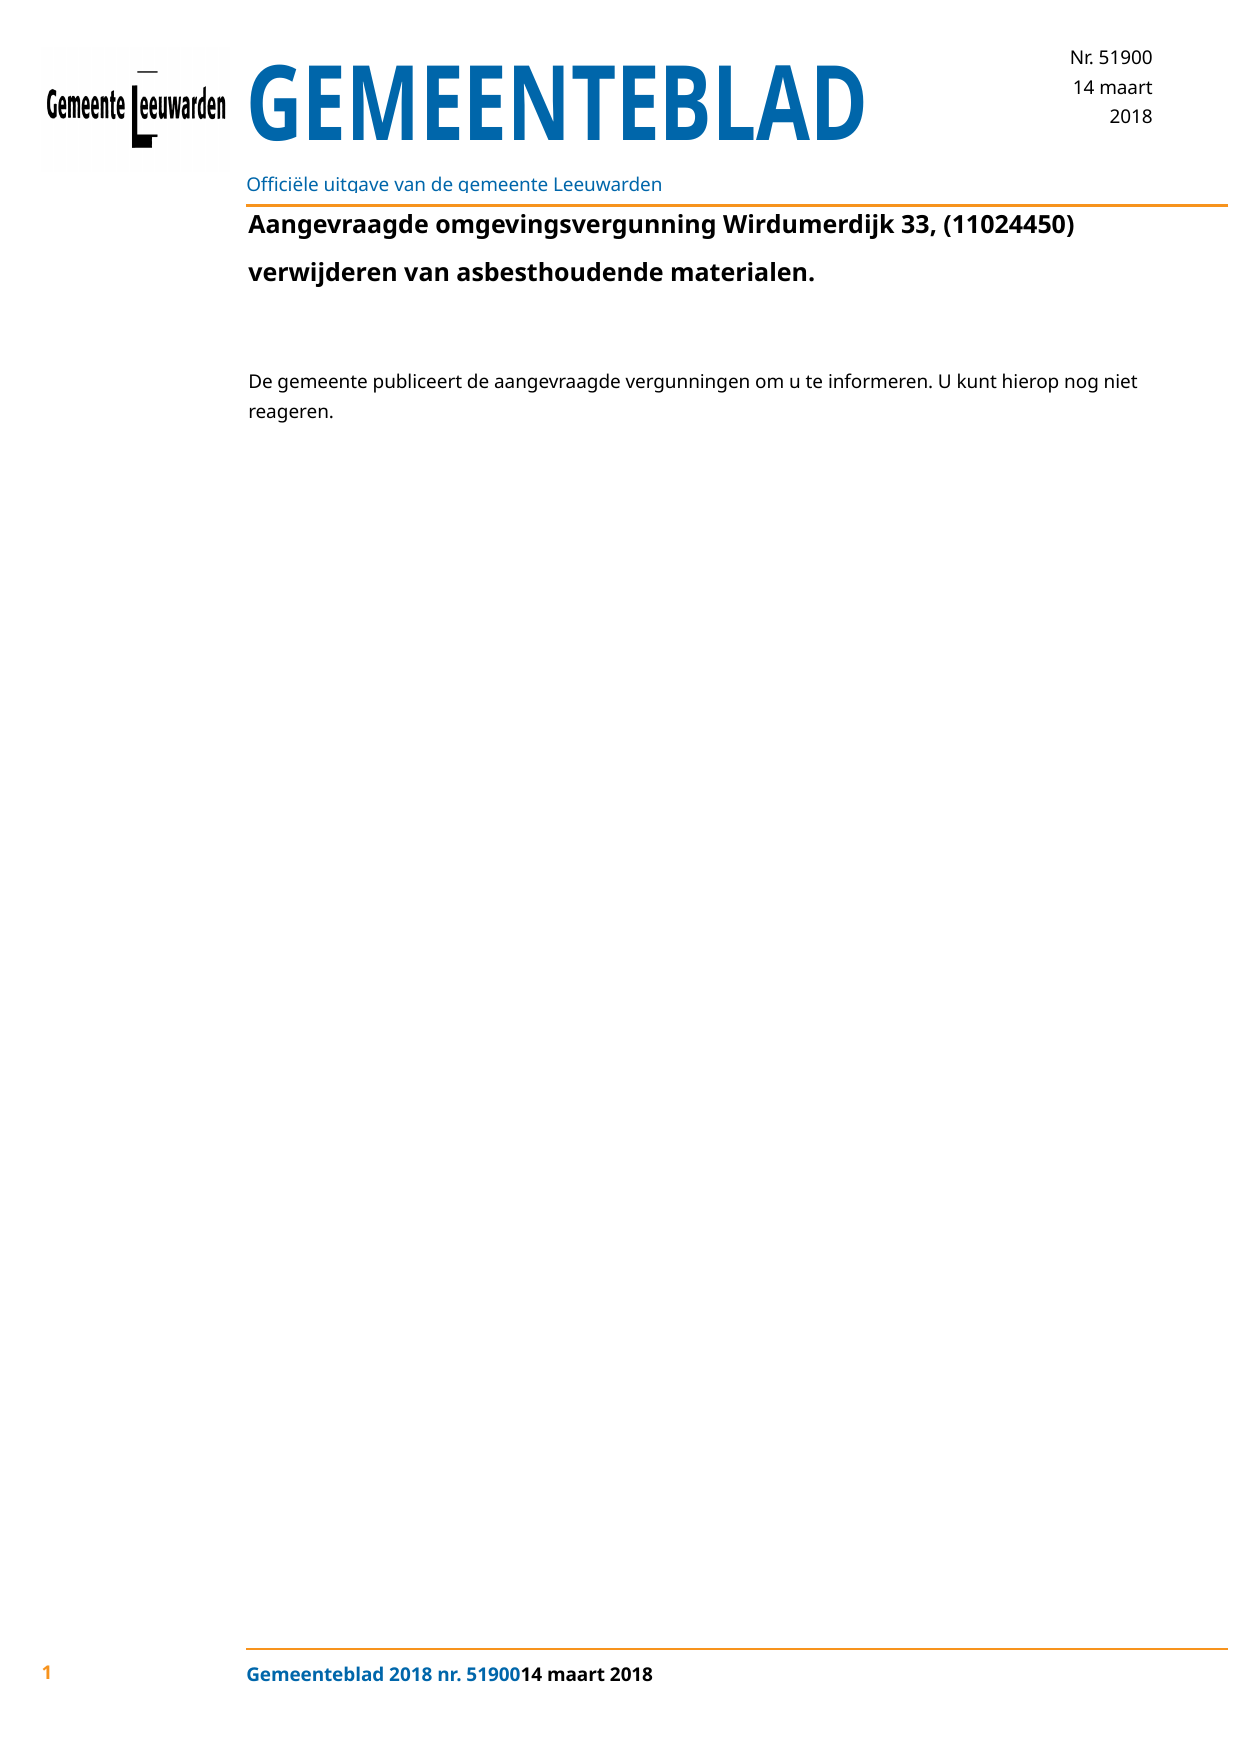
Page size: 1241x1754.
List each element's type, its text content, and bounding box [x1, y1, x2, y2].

text Aangevraagde omgevingsvergunning Wirdumerdijk 33, (11024450) verwijderen van asbesthoudende materialen. [248, 207, 1152, 288]
text De gemeente publiceert de aangevraagde vergunningen om u te informeren. U kunt hierop nog niet reageren. [248, 368, 1152, 424]
picture [41, 47, 231, 172]
